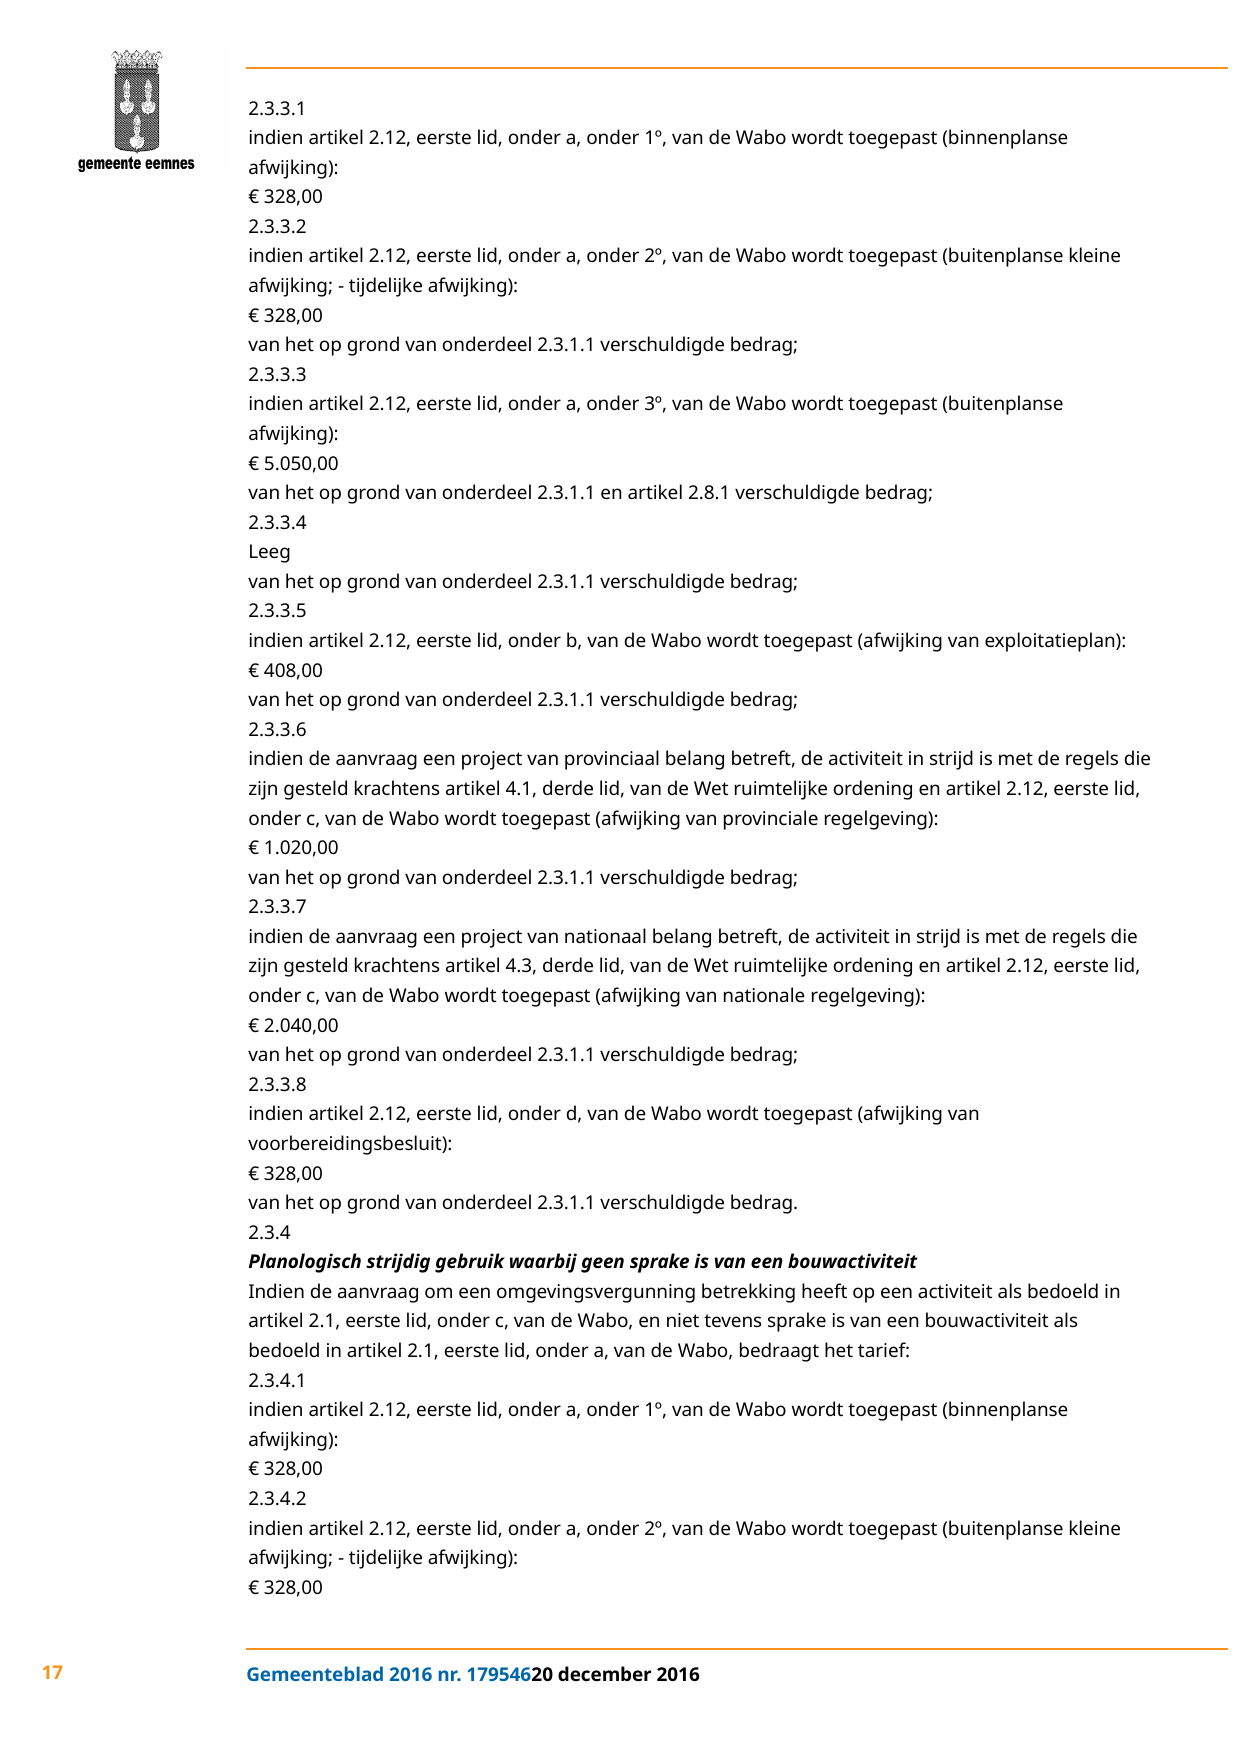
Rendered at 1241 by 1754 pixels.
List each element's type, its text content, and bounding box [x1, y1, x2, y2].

text Planologisch strijdig gebruik waarbij geen sprake is van een bouwactiviteit [248, 1248, 1152, 1274]
text van het op grond van onderdeel 2.3.1.1 verschuldigde bedrag; [248, 1041, 1152, 1067]
text 2.3.3.6 [248, 716, 1152, 742]
text € 328,00 [248, 1160, 1152, 1186]
text indien artikel 2.12, eerste lid, onder a, onder 3º, van de Wabo wordt toegepast (buitenplanse afwijking): [248, 391, 1152, 446]
text 2.3.3.7 [248, 893, 1152, 919]
picture [41, 47, 231, 172]
text € 408,00 [248, 657, 1152, 683]
text indien artikel 2.12, eerste lid, onder a, onder 1º, van de Wabo wordt toegepast (binnenplanse afwijking): [248, 124, 1152, 180]
text 2.3.3.2 [248, 213, 1152, 239]
text 2.3.3.1 [248, 95, 1152, 121]
text 2.3.4.1 [248, 1367, 1152, 1393]
text € 328,00 [248, 1456, 1152, 1481]
text 2.3.3.4 [248, 509, 1152, 535]
text van het op grond van onderdeel 2.3.1.1 verschuldigde bedrag; [248, 568, 1152, 594]
text € 5.050,00 [248, 450, 1152, 476]
text € 328,00 [248, 302, 1152, 328]
text indien artikel 2.12, eerste lid, onder d, van de Wabo wordt toegepast (afwijking van voorbereidingsbesluit): [248, 1101, 1152, 1156]
text 2.3.3.5 [248, 598, 1152, 623]
text indien artikel 2.12, eerste lid, onder b, van de Wabo wordt toegepast (afwijking van exploitatieplan): [248, 627, 1152, 653]
text indien artikel 2.12, eerste lid, onder a, onder 2º, van de Wabo wordt toegepast (buitenplanse kleine afwijking; - tijdelijke afwijking): [248, 1515, 1152, 1570]
text Leeg [248, 538, 1152, 564]
text van het op grond van onderdeel 2.3.1.1 verschuldigde bedrag; [248, 864, 1152, 890]
text € 328,00 [248, 183, 1152, 209]
text 2.3.3.3 [248, 361, 1152, 387]
text 2.3.4.2 [248, 1485, 1152, 1511]
text € 2.040,00 [248, 1012, 1152, 1038]
text van het op grond van onderdeel 2.3.1.1 verschuldigde bedrag; [248, 686, 1152, 712]
text van het op grond van onderdeel 2.3.1.1 verschuldigde bedrag. [248, 1189, 1152, 1215]
text indien de aanvraag een project van provinciaal belang betreft, de activiteit in strijd is met de regels die zijn gesteld krachtens artikel 4.1, derde lid, van de Wet ruimtelijke ordening en artikel 2.12, eerste lid, onder c, van de Wabo wordt toegepast (afwijking van provinciale regelgeving): [248, 746, 1152, 831]
text indien de aanvraag een project van nationaal belang betreft, de activiteit in strijd is met de regels die zijn gesteld krachtens artikel 4.3, derde lid, van de Wet ruimtelijke ordening en artikel 2.12, eerste lid, onder c, van de Wabo wordt toegepast (afwijking van nationale regelgeving): [248, 923, 1152, 1008]
text indien artikel 2.12, eerste lid, onder a, onder 1º, van de Wabo wordt toegepast (binnenplanse afwijking): [248, 1396, 1152, 1452]
text van het op grond van onderdeel 2.3.1.1 en artikel 2.8.1 verschuldigde bedrag; [248, 479, 1152, 505]
text van het op grond van onderdeel 2.3.1.1 verschuldigde bedrag; [248, 331, 1152, 357]
text 2.3.4 [248, 1219, 1152, 1245]
text 2.3.3.8 [248, 1071, 1152, 1097]
text € 328,00 [248, 1574, 1152, 1600]
text indien artikel 2.12, eerste lid, onder a, onder 2º, van de Wabo wordt toegepast (buitenplanse kleine afwijking; - tijdelijke afwijking): [248, 243, 1152, 298]
text Indien de aanvraag om een omgevingsvergunning betrekking heeft op een activiteit als bedoeld in artikel 2.1, eerste lid, onder c, van de Wabo, en niet tevens sprake is van een bouwactiviteit als bedoeld in artikel 2.1, eerste lid, onder a, van de Wabo, bedraagt het tarief: [248, 1278, 1152, 1363]
text € 1.020,00 [248, 834, 1152, 860]
